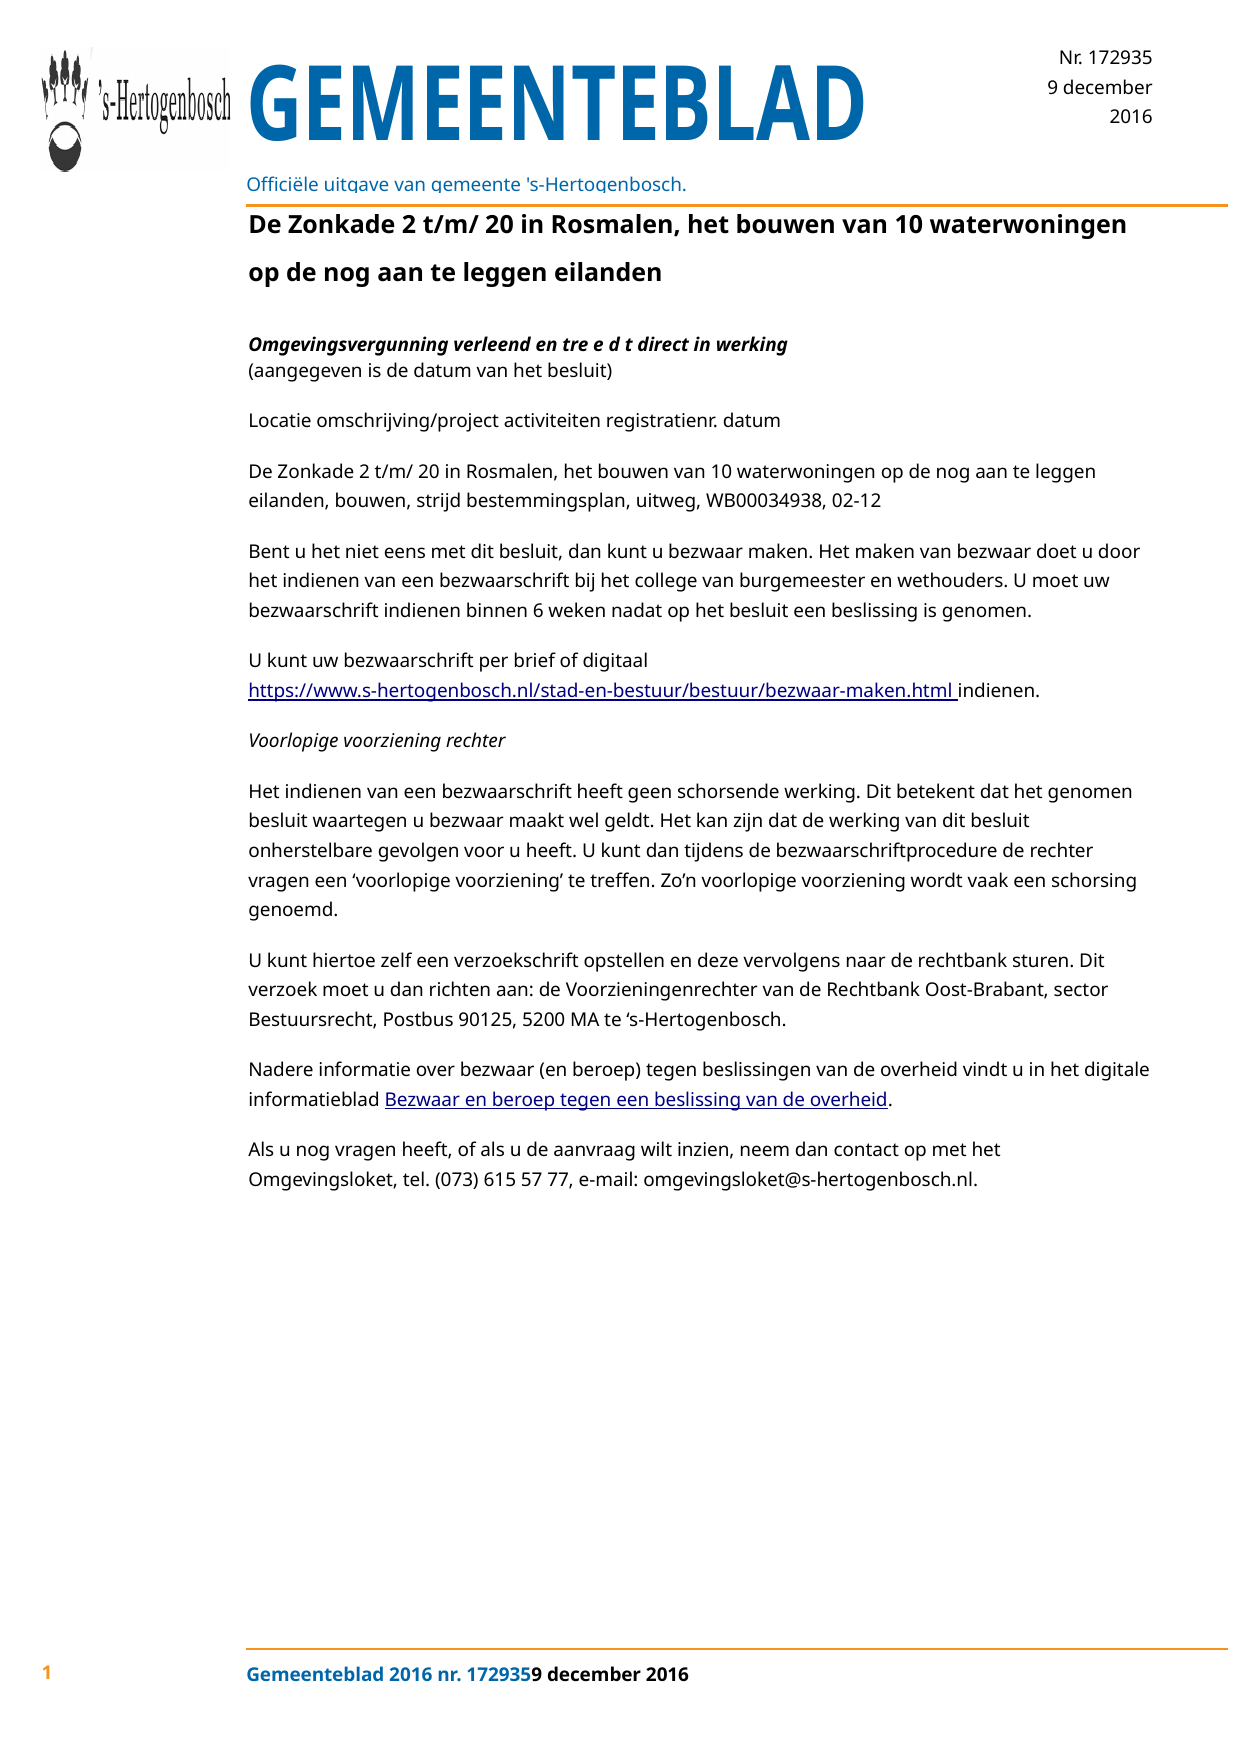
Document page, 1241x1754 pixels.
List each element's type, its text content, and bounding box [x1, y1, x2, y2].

text Voorlopige voorziening rechter [248, 728, 1152, 753]
text Als u nog vragen heeft, of als u de aanvraag wilt inzien, neem dan contact op met het Omgevingsloket, tel. (073) 615 57 77, e-mail: omgevingsloket@s-hertogenbosch.nl. [248, 1136, 1152, 1192]
text Bent u het niet eens met dit besluit, dan kunt u bezwaar maken. Het maken van bezwaar doet u door het indienen van een bezwaarschrift bij het college van burgemeester en wethouders. U moet uw bezwaarschrift indienen binnen 6 weken nadat op het besluit een beslissing is genomen. [248, 538, 1152, 623]
text De Zonkade 2 t/m/ 20 in Rosmalen, het bouwen van 10 waterwoningen op de nog aan te leggen eilanden [248, 207, 1152, 288]
text U kunt uw bezwaarschrift per brief of digitaal https://www.s-hertogenbosch.nl/stad-en-bestuur/bestuur/bezwaar-maken.html indienen. [248, 648, 1152, 703]
text U kunt hiertoe zelf een verzoekschrift opstellen en deze vervolgens naar de rechtbank sturen. Dit verzoek moet u dan richten aan: de Voorzieningenrechter van de Rechtbank Oost-Brabant, sector Bestuursrecht, Postbus 90125, 5200 MA te ‘s-Hertogenbosch. [248, 947, 1152, 1032]
picture [41, 47, 231, 172]
text (aangegeven is de datum van het besluit) [248, 357, 1152, 383]
text Nadere informatie over bezwaar (en beroep) tegen beslissingen van de overheid vindt u in het digitale informatieblad Bezwaar en beroep tegen een beslissing van de overheid. [248, 1056, 1152, 1112]
text De Zonkade 2 t/m/ 20 in Rosmalen, het bouwen van 10 waterwoningen op de nog aan te leggen eilanden, bouwen, strijd bestemmingsplan, uitweg, WB00034938, 02-12 [248, 458, 1152, 513]
text Het indienen van een bezwaarschrift heeft geen schorsende werking. Dit betekent dat het genomen besluit waartegen u bezwaar maakt wel geldt. Het kan zijn dat de werking van dit besluit onherstelbare gevolgen voor u heeft. U kunt dan tijdens de bezwaarschriftprocedure de rechter vragen een ‘voorlopige voorziening’ te treffen. Zo’n voorlopige voorziening wordt vaak een schorsing genoemd. [248, 778, 1152, 922]
text Omgevingsvergunning verleend en tre e d t direct in werking [248, 331, 1152, 357]
text Locatie omschrijving/project activiteiten registratienr. datum [248, 408, 1152, 433]
